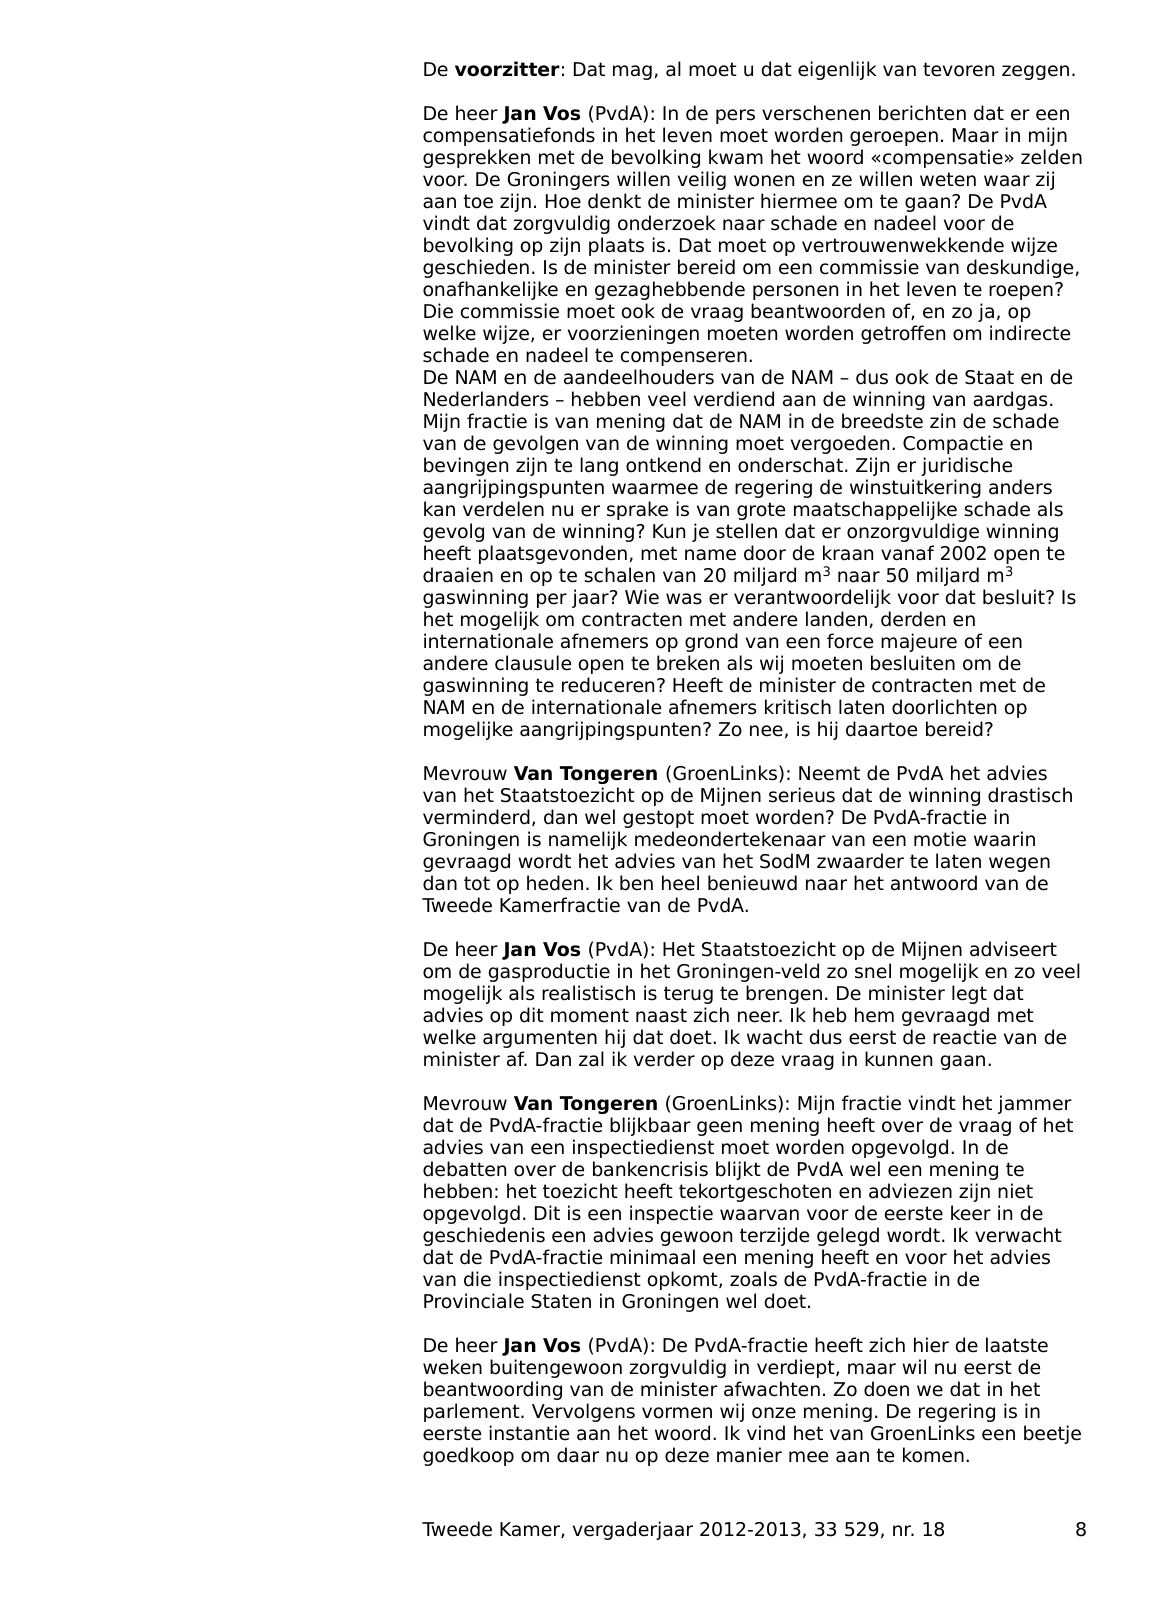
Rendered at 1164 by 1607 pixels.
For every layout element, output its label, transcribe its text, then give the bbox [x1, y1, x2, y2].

text De heer Jan Vos (PvdA): De PvdA-fractie heeft zich hier de laatste weken buitengewoon zorgvuldig in verdiept, maar wil nu eerst de beantwoording van de minister afwachten. Zo doen we dat in het parlement. Vervolgens vormen wij onze mening. De regering is in eerste instantie aan het woord. Ik vind het van GroenLinks een beetje goedkoop om daar nu op deze manier mee aan te komen. [422, 1335, 1087, 1467]
text De heer Jan Vos (PvdA): Het Staatstoezicht op de Mijnen adviseert om de gasproductie in het Groningen-veld zo snel mogelijk en zo veel mogelijk als realistisch is terug te brengen. De minister legt dat advies op dit moment naast zich neer. Ik heb hem gevraagd met welke argumenten hij dat doet. Ik wacht dus eerst de reactie van de minister af. Dan zal ik verder op deze vraag in kunnen gaan. [422, 939, 1087, 1071]
text De heer Jan Vos (PvdA): In de pers verschenen berichten dat er een compensatiefonds in het leven moet worden geroepen. Maar in mijn gesprekken met de bevolking kwam het woord «compensatie» zelden voor. De Groningers willen veilig wonen en ze willen weten waar zij aan toe zijn. Hoe denkt de minister hiermee om te gaan? De PvdA vindt dat zorgvuldig onderzoek naar schade en nadeel voor de bevolking op zijn plaats is. Dat moet op vertrouwenwekkende wijze geschieden. Is de minister bereid om een commissie van deskundige, onafhankelijke en gezaghebbende personen in het leven te roepen? Die commissie moet ook de vraag beantwoorden of, en zo ja, op welke wijze, er voorzieningen moeten worden getroffen om indirecte schade en nadeel te compenseren. [422, 103, 1087, 367]
text Mevrouw Van Tongeren (GroenLinks): Neemt de PvdA het advies van het Staatstoezicht op de Mijnen serieus dat de winning drastisch verminderd, dan wel gestopt moet worden? De PvdA-fractie in Groningen is namelijk medeondertekenaar van een motie waarin gevraagd wordt het advies van het SodM zwaarder te laten wegen dan tot op heden. Ik ben heel benieuwd naar het antwoord van de Tweede Kamerfractie van de PvdA. [422, 763, 1087, 917]
text De NAM en de aandeelhouders van de NAM – dus ook de Staat en de Nederlanders – hebben veel verdiend aan de winning van aardgas. Mijn fractie is van mening dat de NAM in de breedste zin de schade van de gevolgen van de winning moet vergoeden. Compactie en bevingen zijn te lang ontkend en onderschat. Zijn er juridische aangrijpingspunten waarmee de regering de winstuitkering anders kan verdelen nu er sprake is van grote maatschappelijke schade als gevolg van de winning? Kun je stellen dat er onzorgvuldige winning heeft plaatsgevonden, met name door de kraan vanaf 2002 open te draaien en op te schalen van 20 miljard m3 naar 50 miljard m3 gaswinning per jaar? Wie was er verantwoordelijk voor dat besluit? Is het mogelijk om contracten met andere landen, derden en internationale afnemers op grond van een force majeure of een andere clausule open te breken als wij moeten besluiten om de gaswinning te reduceren? Heeft de minister de contracten met de NAM en de internationale afnemers kritisch laten doorlichten op mogelijke aangrijpingspunten? Zo nee, is hij daartoe bereid? [422, 367, 1087, 741]
text De voorzitter: Dat mag, al moet u dat eigenlijk van tevoren zeggen. [422, 59, 1087, 81]
text Mevrouw Van Tongeren (GroenLinks): Mijn fractie vindt het jammer dat de PvdA-fractie blijkbaar geen mening heeft over de vraag of het advies van een inspectiedienst moet worden opgevolgd. In de debatten over de bankencrisis blijkt de PvdA wel een mening te hebben: het toezicht heeft tekortgeschoten en adviezen zijn niet opgevolgd. Dit is een inspectie waarvan voor de eerste keer in de geschiedenis een advies gewoon terzijde gelegd wordt. Ik verwacht dat de PvdA-fractie minimaal een mening heeft en voor het advies van die inspectiedienst opkomt, zoals de PvdA-fractie in de Provinciale Staten in Groningen wel doet. [422, 1093, 1087, 1313]
